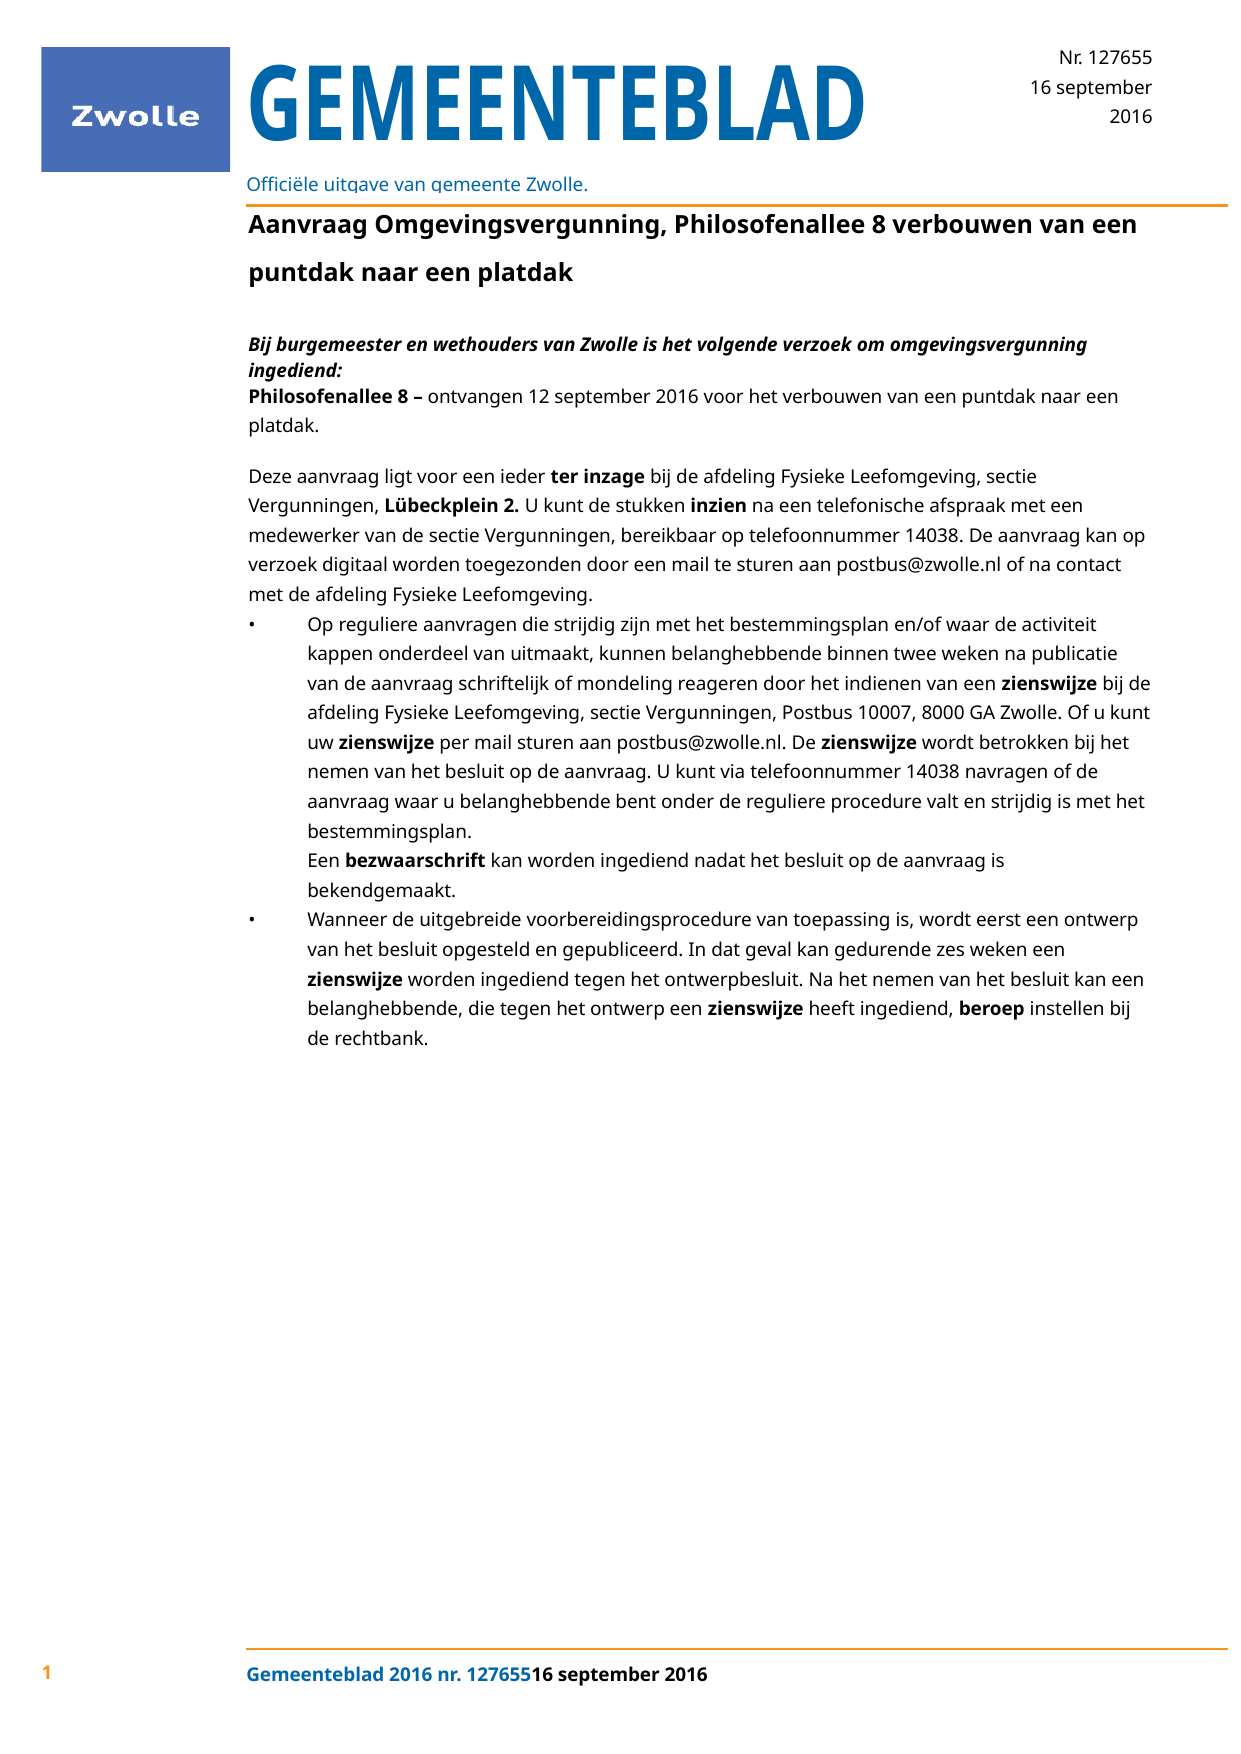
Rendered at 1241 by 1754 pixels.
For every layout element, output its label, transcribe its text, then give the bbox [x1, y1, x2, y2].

list Een bezwaarschrift kan worden ingediend nadat het besluit op de aanvraag is bekendgemaakt. [248, 847, 1152, 903]
text Aanvraag Omgevingsvergunning, Philosofenallee 8 verbouwen van een puntdak naar een platdak [248, 207, 1152, 288]
list Op reguliere aanvragen die strijdig zijn met het bestemmingsplan en/of waar de activiteit kappen onderdeel van uitmaakt, kunnen belanghebbende binnen twee weken na publicatie van de aanvraag schriftelijk of mondeling reageren door het indienen van een zienswijze bij de afdeling Fysieke Leefomgeving, sectie Vergunningen, Postbus 10007, 8000 GA Zwolle. Of u kunt uw zienswijze per mail sturen aan postbus@zwolle.nl. De zienswijze wordt betrokken bij het nemen van het besluit op de aanvraag. U kunt via telefoonnummer 14038 navragen of de aanvraag waar u belanghebbende bent onder de reguliere procedure valt en strijdig is met het bestemmingsplan. [248, 611, 1152, 844]
text Philosofenallee 8 – ontvangen 12 september 2016 voor het verbouwen van een puntdak naar een platdak. [248, 383, 1152, 438]
text Deze aanvraag ligt voor een ieder ter inzage bij de afdeling Fysieke Leefomgeving, sectie Vergunningen, Lübeckplein 2. U kunt de stukken inzien na een telefonische afspraak met een medewerker van de sectie Vergunningen, bereikbaar op telefoonnummer 14038. De aanvraag kan op verzoek digitaal worden toegezonden door een mail te sturen aan postbus@zwolle.nl of na contact met de afdeling Fysieke Leefomgeving. [248, 463, 1152, 607]
list Wanneer de uitgebreide voorbereidingsprocedure van toepassing is, wordt eerst een ontwerp van het besluit opgesteld en gepubliceerd. In dat geval kan gedurende zes weken een zienswijze worden ingediend tegen het ontwerpbesluit. Na het nemen van het besluit kan een belanghebbende, die tegen het ontwerp een zienswijze heeft ingediend, beroep instellen bij de rechtbank. [248, 907, 1152, 1051]
text Bij burgemeester en wethouders van Zwolle is het volgende verzoek om omgevingsvergunning ingediend: [248, 331, 1152, 383]
picture [41, 47, 231, 172]
